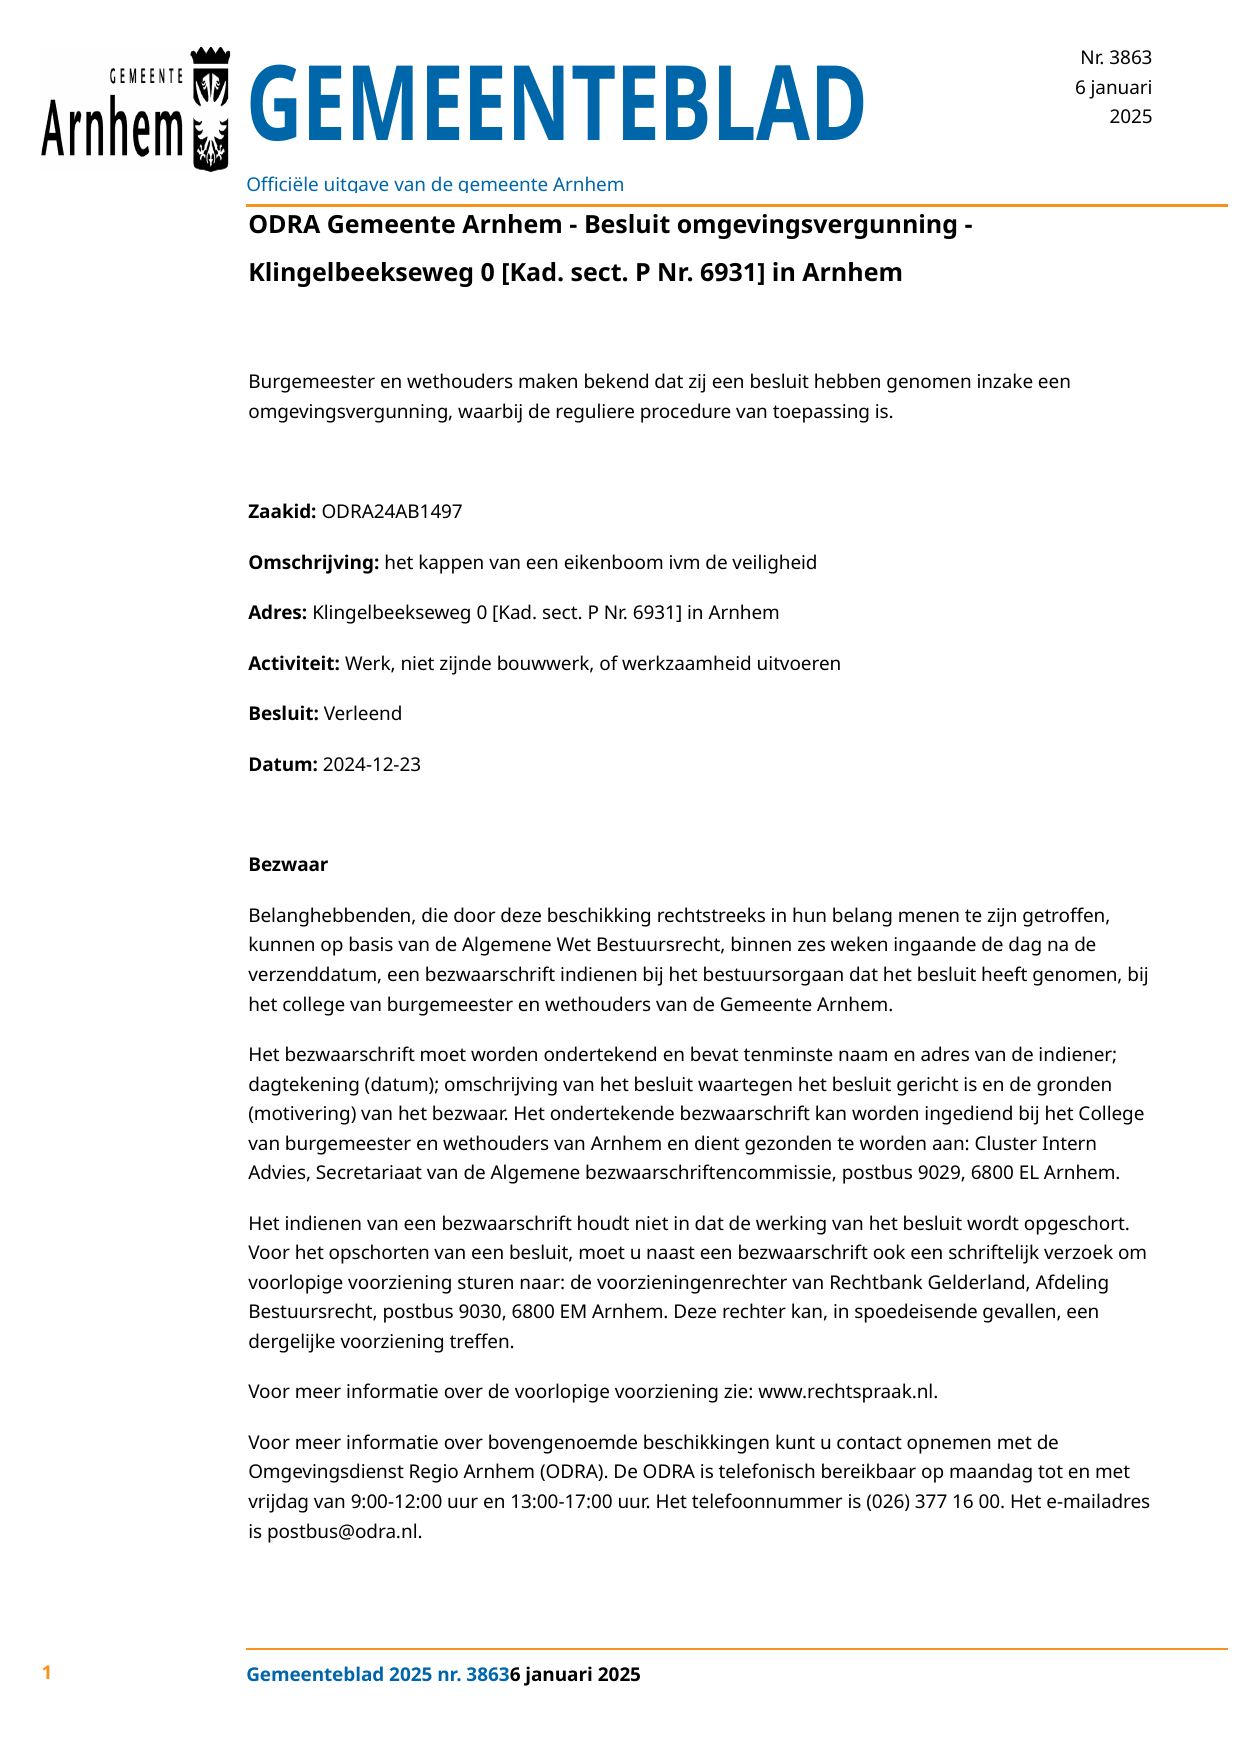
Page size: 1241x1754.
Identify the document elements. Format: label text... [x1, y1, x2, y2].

text Belanghebbenden, die door deze beschikking rechtstreeks in hun belang menen te zijn getroffen, kunnen op basis van de Algemene Wet Bestuursrecht, binnen zes weken ingaande de dag na de verzenddatum, een bezwaarschrift indienen bij het bestuursorgaan dat het besluit heeft genomen, bij het college van burgemeester en wethouders van de Gemeente Arnhem. [248, 902, 1152, 1017]
text Voor meer informatie over bovengenoemde beschikkingen kunt u contact opnemen met de Omgevingsdienst Regio Arnhem (ODRA). De ODRA is telefonisch bereikbaar op maandag tot en met vrijdag van 9:00-12:00 uur en 13:00-17:00 uur. Het telefoonnummer is (026) 377 16 00. Het e-mailadres is postbus@odra.nl. [248, 1429, 1152, 1544]
text Besluit: Verleend [248, 700, 1152, 726]
text Datum: 2024-12-23 [248, 751, 1152, 777]
text Burgemeester en wethouders maken bekend dat zij een besluit hebben genomen inzake een omgevingsvergunning, waarbij de reguliere procedure van toepassing is. [248, 368, 1152, 424]
text Bezwaar [248, 852, 1152, 877]
text ODRA Gemeente Arnhem - Besluit omgevingsvergunning - Klingelbeekseweg 0 [Kad. sect. P Nr. 6931] in Arnhem [248, 207, 1152, 288]
text Adres: Klingelbeekseweg 0 [Kad. sect. P Nr. 6931] in Arnhem [248, 599, 1152, 625]
text Het indienen van een bezwaarschrift houdt niet in dat de werking van het besluit wordt opgeschort. Voor het opschorten van een besluit, moet u naast een bezwaarschrift ook een schriftelijk verzoek om voorlopige voorziening sturen naar: de voorzieningenrechter van Rechtbank Gelderland, Afdeling Bestuursrecht, postbus 9030, 6800 EM Arnhem. Deze rechter kan, in spoedeisende gevallen, een dergelijke voorziening treffen. [248, 1210, 1152, 1354]
text Zaakid: ODRA24AB1497 [248, 499, 1152, 524]
text Het bezwaarschrift moet worden ondertekend en bevat tenminste naam en adres van de indiener; dagtekening (datum); omschrijving van het besluit waartegen het besluit gericht is en de gronden (motivering) van het bezwaar. Het ondertekende bezwaarschrift kan worden ingediend bij het College van burgemeester en wethouders van Arnhem en dient gezonden te worden aan: Cluster Intern Advies, Secretariaat van de Algemene bezwaarschriftencommissie, postbus 9029, 6800 EL Arnhem. [248, 1041, 1152, 1185]
picture [41, 47, 231, 172]
text Omschrijving: het kappen van een eikenboom ivm de veiligheid [248, 549, 1152, 575]
text Voor meer informatie over de voorlopige voorziening zie: www.rechtspraak.nl. [248, 1379, 1152, 1404]
text Activiteit: Werk, niet zijnde bouwwerk, of werkzaamheid uitvoeren [248, 650, 1152, 676]
